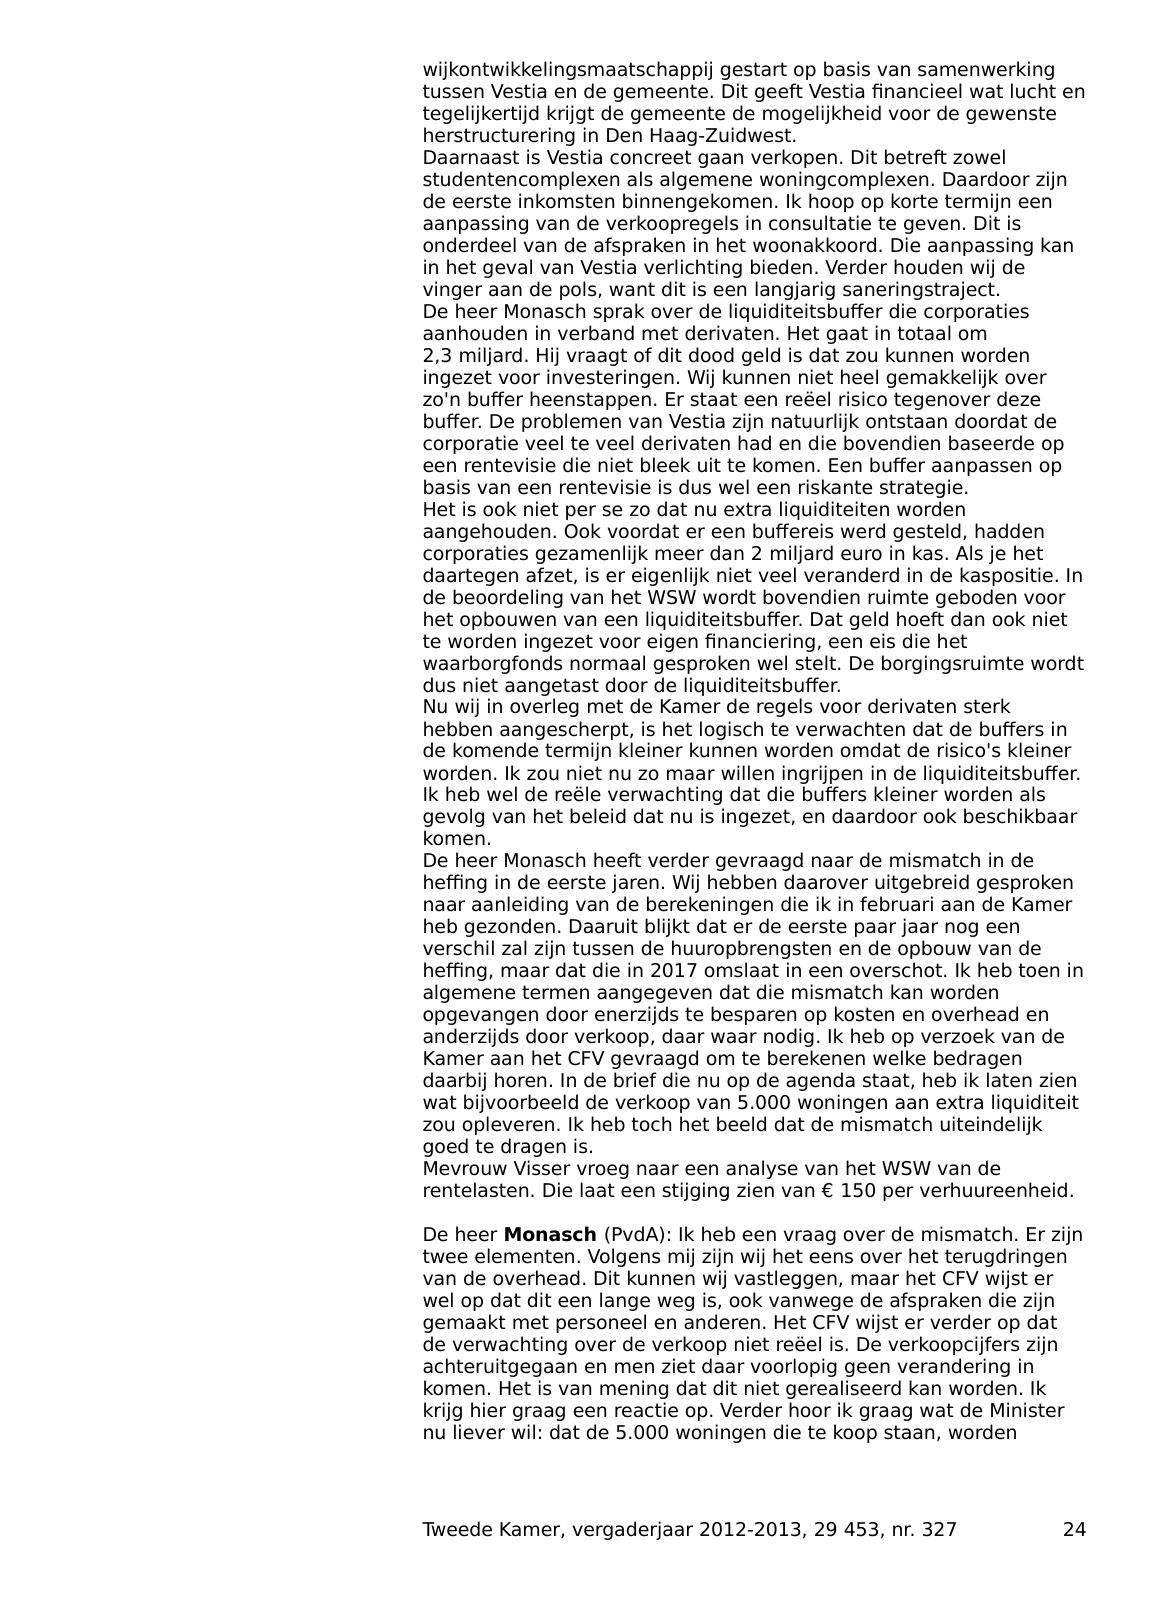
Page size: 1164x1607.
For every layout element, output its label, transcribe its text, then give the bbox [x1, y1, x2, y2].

text Daarnaast is Vestia concreet gaan verkopen. Dit betreft zowel studentencomplexen als algemene woningcomplexen. Daardoor zijn de eerste inkomsten binnengekomen. Ik hoop op korte termijn een aanpassing van de verkoopregels in consultatie te geven. Dit is onderdeel van de afspraken in het woonakkoord. Die aanpassing kan in het geval van Vestia verlichting bieden. Verder houden wij de vinger aan de pols, want dit is een langjarig saneringstraject. [422, 147, 1087, 301]
text Nu wij in overleg met de Kamer de regels voor derivaten sterk hebben aangescherpt, is het logisch te verwachten dat de buffers in de komende termijn kleiner kunnen worden omdat de risico's kleiner worden. Ik zou niet nu zo maar willen ingrijpen in de liquiditeitsbuffer. Ik heb wel de reële verwachting dat die buffers kleiner worden als gevolg van het beleid dat nu is ingezet, en daardoor ook beschikbaar komen. [422, 696, 1087, 850]
text De heer Monasch (PvdA): Ik heb een vraag over de mismatch. Er zijn twee elementen. Volgens mij zijn wij het eens over het terugdringen van de overhead. Dit kunnen wij vastleggen, maar het CFV wijst er wel op dat dit een lange weg is, ook vanwege de afspraken die zijn gemaakt met personeel en anderen. Het CFV wijst er verder op dat de verwachting over de verkoop niet reëel is. De verkoopcijfers zijn achteruitgegaan en men ziet daar voorlopig geen verandering in komen. Het is van mening dat dit niet gerealiseerd kan worden. Ik krijg hier graag een reactie op. Verder hoor ik graag wat de Minister nu liever wil: dat de 5.000 woningen die te koop staan, worden [422, 1224, 1087, 1444]
text Het is ook niet per se zo dat nu extra liquiditeiten worden aangehouden. Ook voordat er een buffereis werd gesteld, hadden corporaties gezamenlijk meer dan 2 miljard euro in kas. Als je het daartegen afzet, is er eigenlijk niet veel veranderd in de kaspositie. In de beoordeling van het WSW wordt bovendien ruimte geboden voor het opbouwen van een liquiditeitsbuffer. Dat geld hoeft dan ook niet te worden ingezet voor eigen financiering, een eis die het waarborgfonds normaal gesproken wel stelt. De borgingsruimte wordt dus niet aangetast door de liquiditeitsbuffer. [422, 499, 1087, 696]
text De heer Monasch sprak over de liquiditeitsbuffer die corporaties aanhouden in verband met derivaten. Het gaat in totaal om 2,3 miljard. Hij vraagt of dit dood geld is dat zou kunnen worden ingezet voor investeringen. Wij kunnen niet heel gemakkelijk over zo'n buffer heenstappen. Er staat een reëel risico tegenover deze buffer. De problemen van Vestia zijn natuurlijk ontstaan doordat de corporatie veel te veel derivaten had en die bovendien baseerde op een rentevisie die niet bleek uit te komen. Een buffer aanpassen op basis van een rentevisie is dus wel een riskante strategie. [422, 301, 1087, 499]
text wijkontwikkelingsmaatschappij gestart op basis van samenwerking tussen Vestia en de gemeente. Dit geeft Vestia financieel wat lucht en tegelijkertijd krijgt de gemeente de mogelijkheid voor de gewenste herstructurering in Den Haag-Zuidwest. [422, 59, 1087, 147]
text De heer Monasch heeft verder gevraagd naar de mismatch in de heffing in de eerste jaren. Wij hebben daarover uitgebreid gesproken naar aanleiding van de berekeningen die ik in februari aan de Kamer heb gezonden. Daaruit blijkt dat er de eerste paar jaar nog een verschil zal zijn tussen de huuropbrengsten en de opbouw van de heffing, maar dat die in 2017 omslaat in een overschot. Ik heb toen in algemene termen aangegeven dat die mismatch kan worden opgevangen door enerzijds te besparen op kosten en overhead en anderzijds door verkoop, daar waar nodig. Ik heb op verzoek van de Kamer aan het CFV gevraagd om te berekenen welke bedragen daarbij horen. In de brief die nu op de agenda staat, heb ik laten zien wat bijvoorbeeld de verkoop van 5.000 woningen aan extra liquiditeit zou opleveren. Ik heb toch het beeld dat de mismatch uiteindelijk goed te dragen is. [422, 850, 1087, 1158]
text Mevrouw Visser vroeg naar een analyse van het WSW van de rentelasten. Die laat een stijging zien van € 150 per verhuureenheid. [422, 1158, 1087, 1202]
